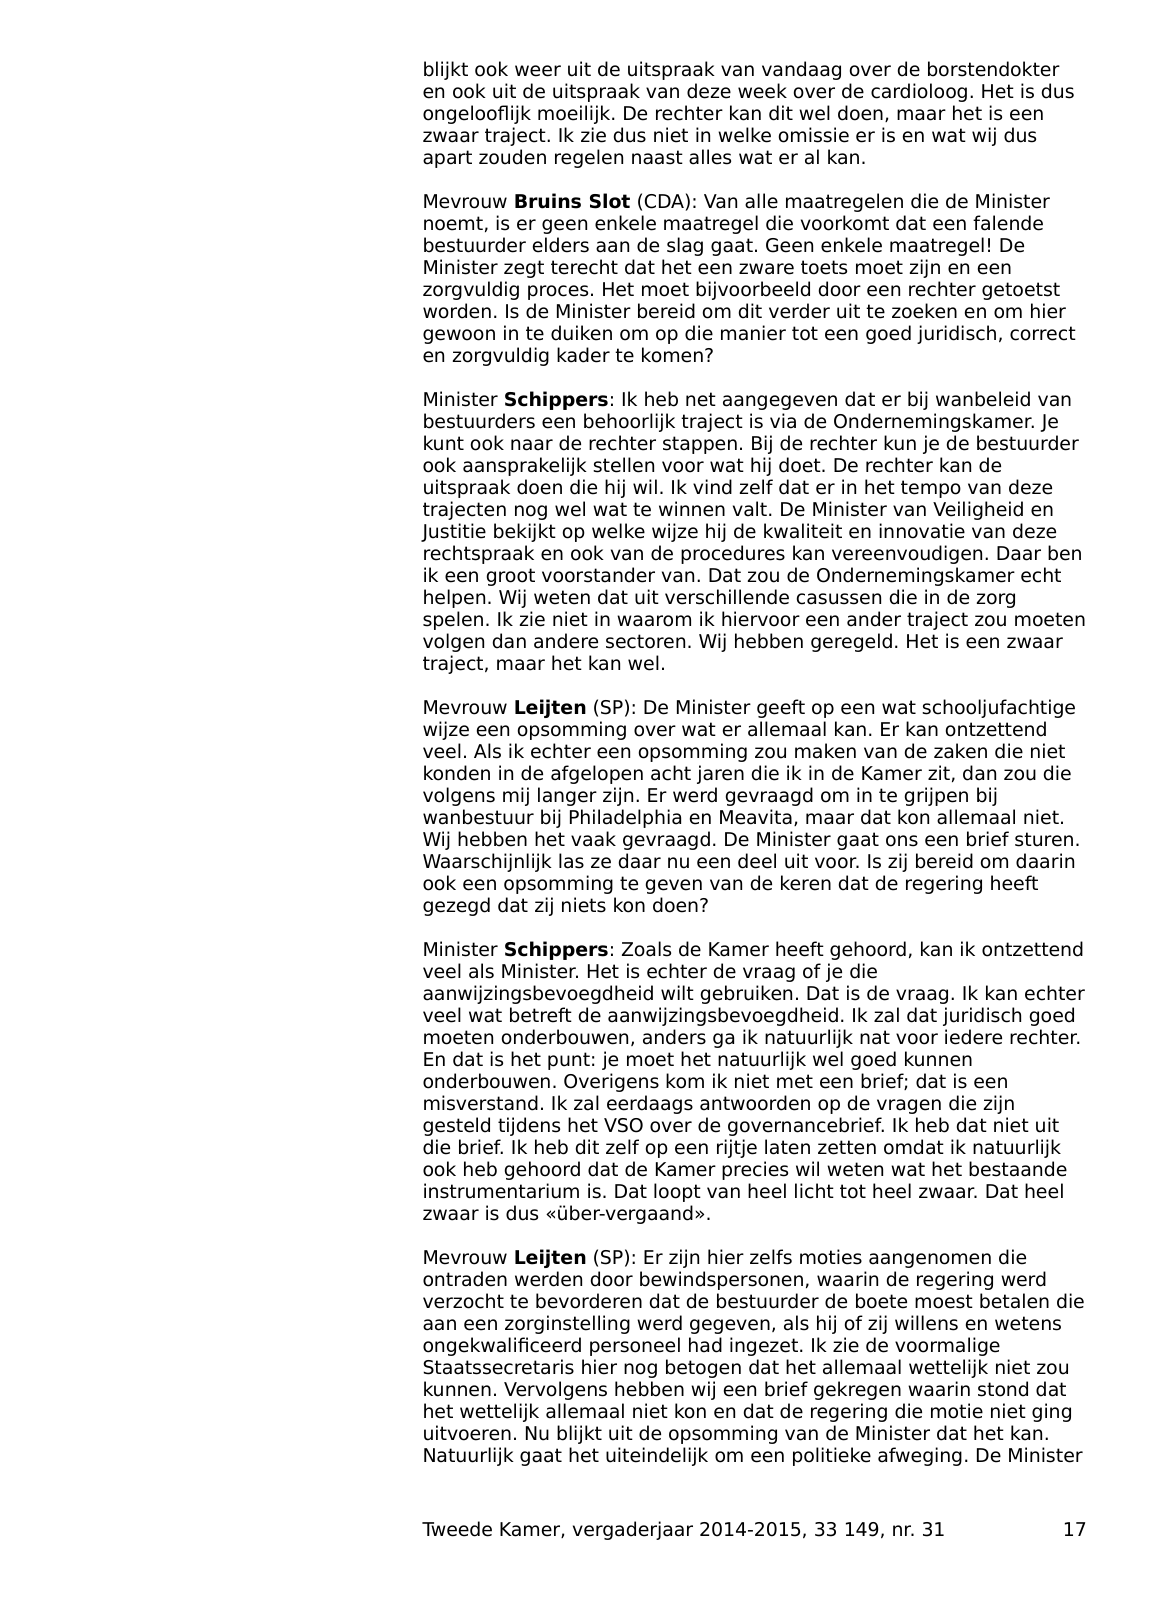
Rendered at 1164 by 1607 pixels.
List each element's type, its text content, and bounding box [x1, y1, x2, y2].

text Minister Schippers: Zoals de Kamer heeft gehoord, kan ik ontzettend veel als Minister. Het is echter de vraag of je die aanwijzingsbevoegdheid wilt gebruiken. Dat is de vraag. Ik kan echter veel wat betreft de aanwijzingsbevoegdheid. Ik zal dat juridisch goed moeten onderbouwen, anders ga ik natuurlijk nat voor iedere rechter. En dat is het punt: je moet het natuurlijk wel goed kunnen onderbouwen. Overigens kom ik niet met een brief; dat is een misverstand. Ik zal eerdaags antwoorden op de vragen die zijn gesteld tijdens het VSO over de governancebrief. Ik heb dat niet uit die brief. Ik heb dit zelf op een rijtje laten zetten omdat ik natuurlijk ook heb gehoord dat de Kamer precies wil weten wat het bestaande instrumentarium is. Dat loopt van heel licht tot heel zwaar. Dat heel zwaar is dus «über-vergaand». [422, 939, 1087, 1225]
text Minister Schippers: Ik heb net aangegeven dat er bij wanbeleid van bestuurders een behoorlijk traject is via de Ondernemingskamer. Je kunt ook naar de rechter stappen. Bij de rechter kun je de bestuurder ook aansprakelijk stellen voor wat hij doet. De rechter kan de uitspraak doen die hij wil. Ik vind zelf dat er in het tempo van deze trajecten nog wel wat te winnen valt. De Minister van Veiligheid en Justitie bekijkt op welke wijze hij de kwaliteit en innovatie van deze rechtspraak en ook van de procedures kan vereenvoudigen. Daar ben ik een groot voorstander van. Dat zou de Ondernemingskamer echt helpen. Wij weten dat uit verschillende casussen die in de zorg spelen. Ik zie niet in waarom ik hiervoor een ander traject zou moeten volgen dan andere sectoren. Wij hebben geregeld. Het is een zwaar traject, maar het kan wel. [422, 389, 1087, 675]
text blijkt ook weer uit de uitspraak van vandaag over de borstendokter en ook uit de uitspraak van deze week over de cardioloog. Het is dus ongelooflijk moeilijk. De rechter kan dit wel doen, maar het is een zwaar traject. Ik zie dus niet in welke omissie er is en wat wij dus apart zouden regelen naast alles wat er al kan. [422, 59, 1087, 169]
text Mevrouw Bruins Slot (CDA): Van alle maatregelen die de Minister noemt, is er geen enkele maatregel die voorkomt dat een falende bestuurder elders aan de slag gaat. Geen enkele maatregel! De Minister zegt terecht dat het een zware toets moet zijn en een zorgvuldig proces. Het moet bijvoorbeeld door een rechter getoetst worden. Is de Minister bereid om dit verder uit te zoeken en om hier gewoon in te duiken om op die manier tot een goed juridisch, correct en zorgvuldig kader te komen? [422, 191, 1087, 367]
text Mevrouw Leijten (SP): Er zijn hier zelfs moties aangenomen die ontraden werden door bewindspersonen, waarin de regering werd verzocht te bevorderen dat de bestuurder de boete moest betalen die aan een zorginstelling werd gegeven, als hij of zij willens en wetens ongekwalificeerd personeel had ingezet. Ik zie de voormalige Staatssecretaris hier nog betogen dat het allemaal wettelijk niet zou kunnen. Vervolgens hebben wij een brief gekregen waarin stond dat het wettelijk allemaal niet kon en dat de regering die motie niet ging uitvoeren. Nu blijkt uit de opsomming van de Minister dat het kan. Natuurlijk gaat het uiteindelijk om een politieke afweging. De Minister [422, 1247, 1087, 1467]
text Mevrouw Leijten (SP): De Minister geeft op een wat schooljufachtige wijze een opsomming over wat er allemaal kan. Er kan ontzettend veel. Als ik echter een opsomming zou maken van de zaken die niet konden in de afgelopen acht jaren die ik in de Kamer zit, dan zou die volgens mij langer zijn. Er werd gevraagd om in te grijpen bij wanbestuur bij Philadelphia en Meavita, maar dat kon allemaal niet. Wij hebben het vaak gevraagd. De Minister gaat ons een brief sturen. Waarschijnlijk las ze daar nu een deel uit voor. Is zij bereid om daarin ook een opsomming te geven van de keren dat de regering heeft gezegd dat zij niets kon doen? [422, 697, 1087, 917]
